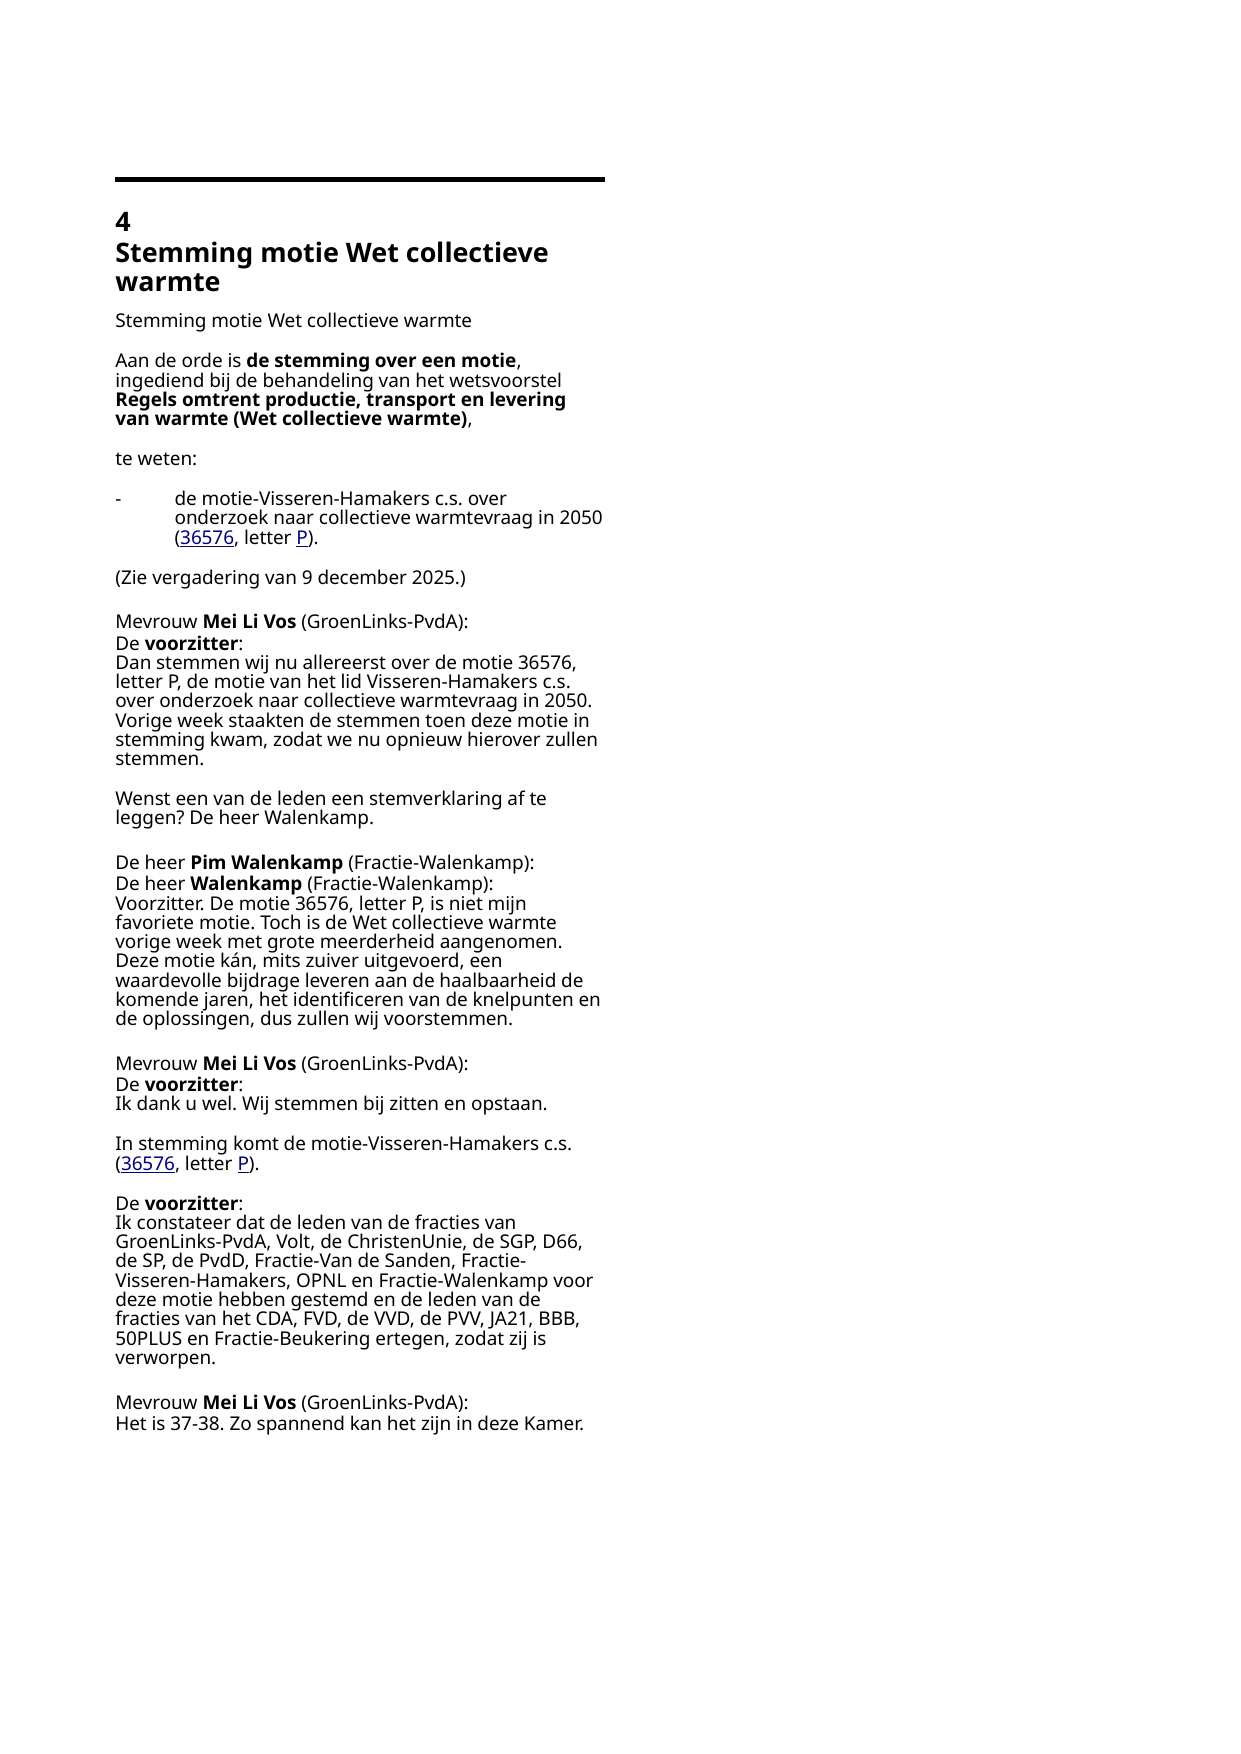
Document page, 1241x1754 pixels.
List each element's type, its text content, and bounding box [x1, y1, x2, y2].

text Ik dank u wel. Wij stemmen bij zitten en opstaan. [115, 1095, 605, 1114]
text In stemming komt de motie-Visseren-Hamakers c.s. (36576, letter P). [115, 1135, 605, 1174]
text Mevrouw Mei Li Vos (GroenLinks-PvdA): [115, 1389, 605, 1415]
text Wenst een van de leden een stemverklaring af te leggen? De heer Walenkamp. [115, 790, 605, 829]
text Voorzitter. De motie 36576, letter P, is niet mijn favoriete motie. Toch is de Wet collectieve warmte vorige week met grote meerderheid aangenomen. Deze motie kán, mits zuiver uitgevoerd, een waardevolle bijdrage leveren aan de haalbaarheid de komende jaren, het identificeren van de knelpunten en de oplossingen, dus zullen wij voorstemmen. [115, 894, 605, 1029]
text Stemming motie Wet collectieve warmte [115, 239, 605, 312]
text Mevrouw Mei Li Vos (GroenLinks-PvdA): [115, 1050, 605, 1076]
list de motie-Visseren-Hamakers c.s. over onderzoek naar collectieve warmtevraag in 2050 (36576, letter P). [115, 490, 605, 548]
text te weten: [115, 450, 605, 469]
text Dan stemmen wij nu allereerst over de motie 36576, letter P, de motie van het lid Visseren-Hamakers c.s. over onderzoek naar collectieve warmtevraag in 2050. Vorige week staakten de stemmen toen deze motie in stemming kwam, zodat we nu opnieuw hierover zullen stemmen. [115, 654, 605, 769]
text Mevrouw Mei Li Vos (GroenLinks-PvdA): [115, 609, 605, 634]
text De voorzitter: [115, 1195, 605, 1214]
text (Zie vergadering van 9 december 2025.) [115, 569, 605, 588]
text De voorzitter: [115, 634, 605, 654]
text 4 [115, 203, 605, 239]
text Ik constateer dat de leden van de fracties van GroenLinks-PvdA, Volt, de ChristenUnie, de SGP, D66, de SP, de PvdD, Fractie-Van de Sanden, Fractie-Visseren-Hamakers, OPNL en Fractie-Walenkamp voor deze motie hebben gestemd en de leden van de fracties van het CDA, FVD, de VVD, de PVV, JA21, BBB, 50PLUS en Fractie-Beukering ertegen, zodat zij is verworpen. [115, 1214, 605, 1368]
text De heer Pim Walenkamp (Fractie-Walenkamp): [115, 849, 605, 875]
text De voorzitter: [115, 1076, 605, 1095]
text De heer Walenkamp (Fractie-Walenkamp): [115, 875, 605, 894]
text Het is 37-38. Zo spannend kan het zijn in deze Kamer. [115, 1415, 605, 1434]
text Stemming motie Wet collectieve warmte [115, 312, 605, 332]
text Aan de orde is de stemming over een motie, ingediend bij de behandeling van het wetsvoorstel Regels omtrent productie, transport en levering van warmte (Wet collectieve warmte), [115, 352, 605, 429]
